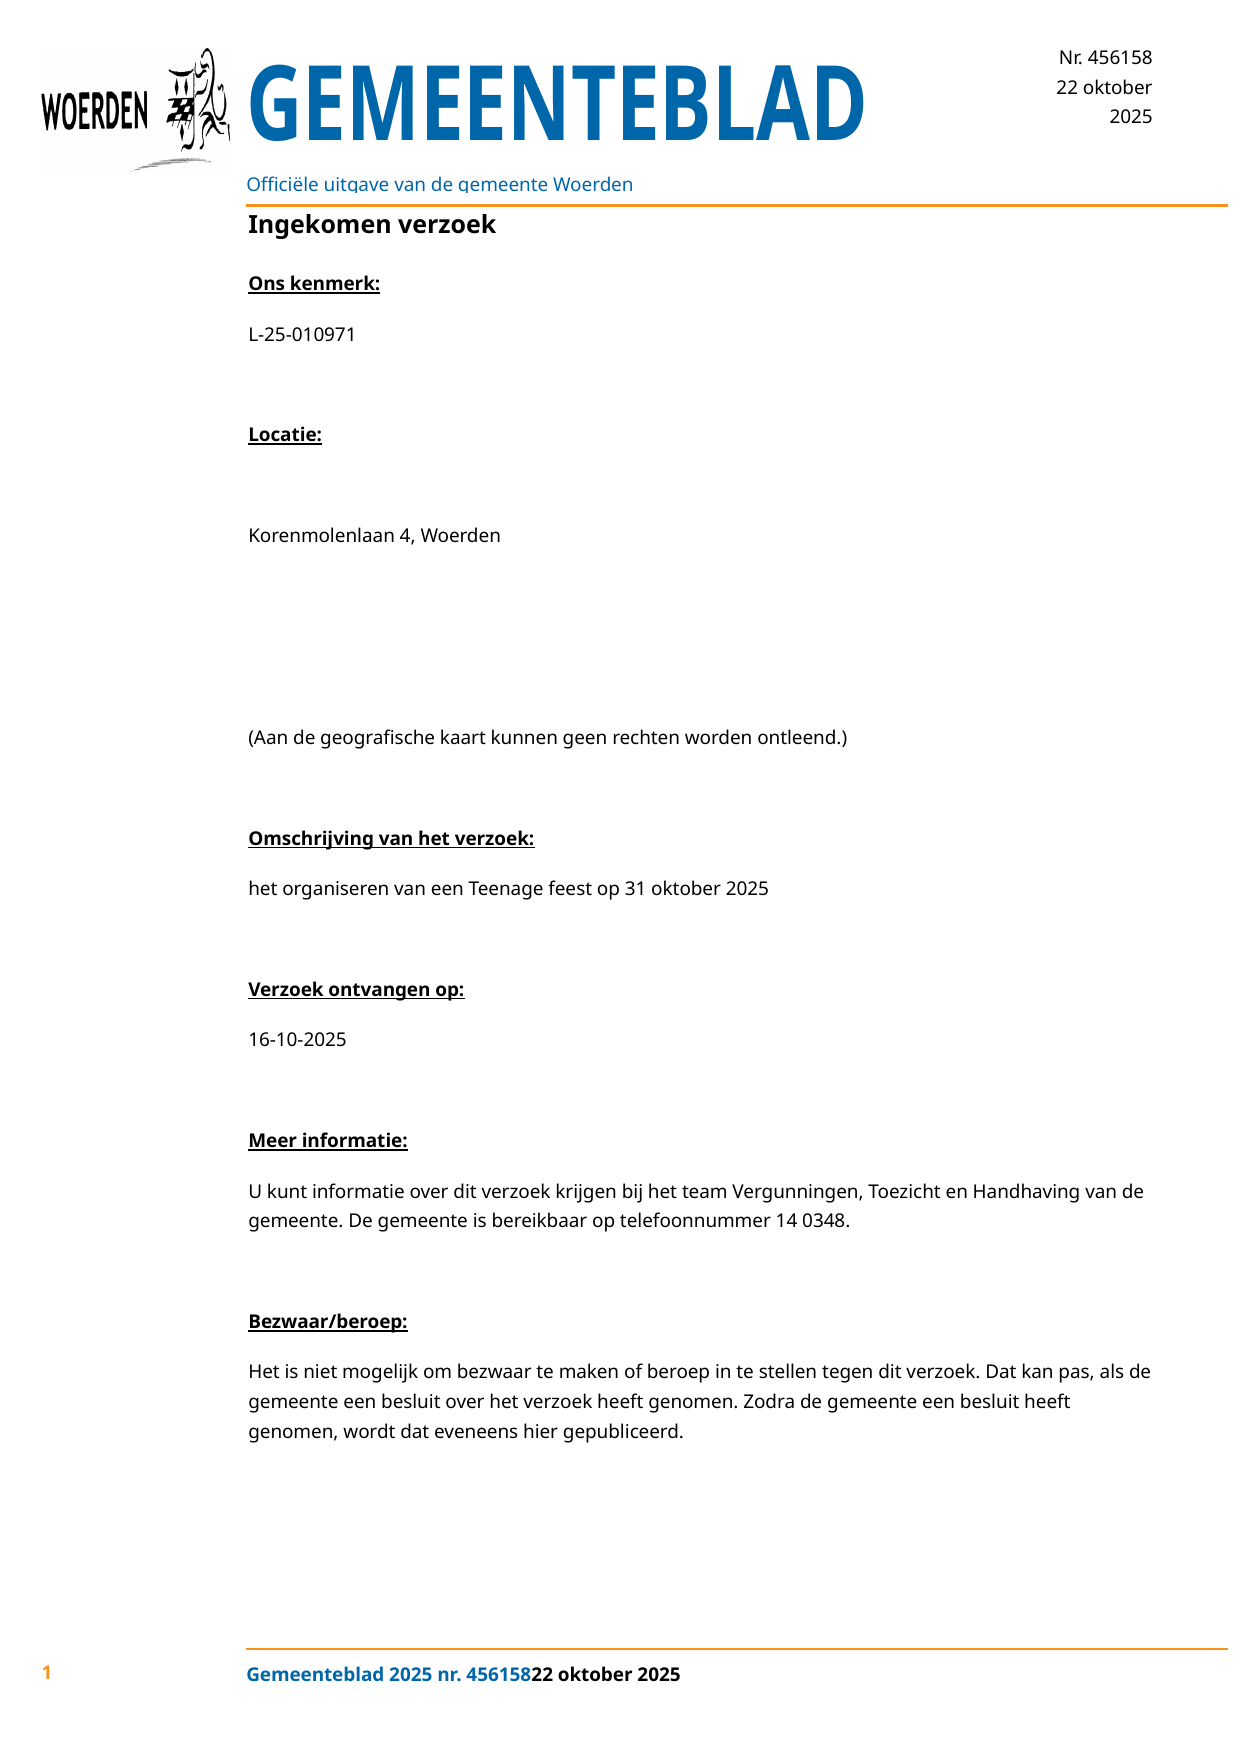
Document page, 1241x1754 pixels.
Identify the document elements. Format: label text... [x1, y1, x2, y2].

text Meer informatie: [248, 1127, 1152, 1153]
text Locatie: [248, 422, 1152, 447]
text Ons kenmerk: [248, 270, 1152, 296]
text Ingekomen verzoek [248, 207, 1152, 241]
text Verzoek ontvangen op: [248, 976, 1152, 1002]
text Het is niet mogelijk om bezwaar te maken of beroep in te stellen tegen dit verzoek. Dat kan pas, als de gemeente een besluit over het verzoek heeft genomen. Zodra de gemeente een besluit heeft genomen, wordt dat eveneens hier gepubliceerd. [248, 1359, 1152, 1443]
text L-25-010971 [248, 321, 1152, 346]
text Bezwaar/beroep: [248, 1308, 1152, 1334]
text U kunt informatie over dit verzoek krijgen bij het team Vergunningen, Toezicht en Handhaving van de gemeente. De gemeente is bereikbaar op telefoonnummer 14 0348. [248, 1178, 1152, 1233]
text Omschrijving van het verzoek: [248, 825, 1152, 851]
text Korenmolenlaan 4, Woerden [248, 522, 1152, 548]
text het organiseren van een Teenage feest op 31 oktober 2025 [248, 875, 1152, 901]
text (Aan de geografische kaart kunnen geen rechten worden ontleend.) [248, 724, 1152, 750]
text 16-10-2025 [248, 1027, 1152, 1052]
picture [41, 47, 231, 172]
